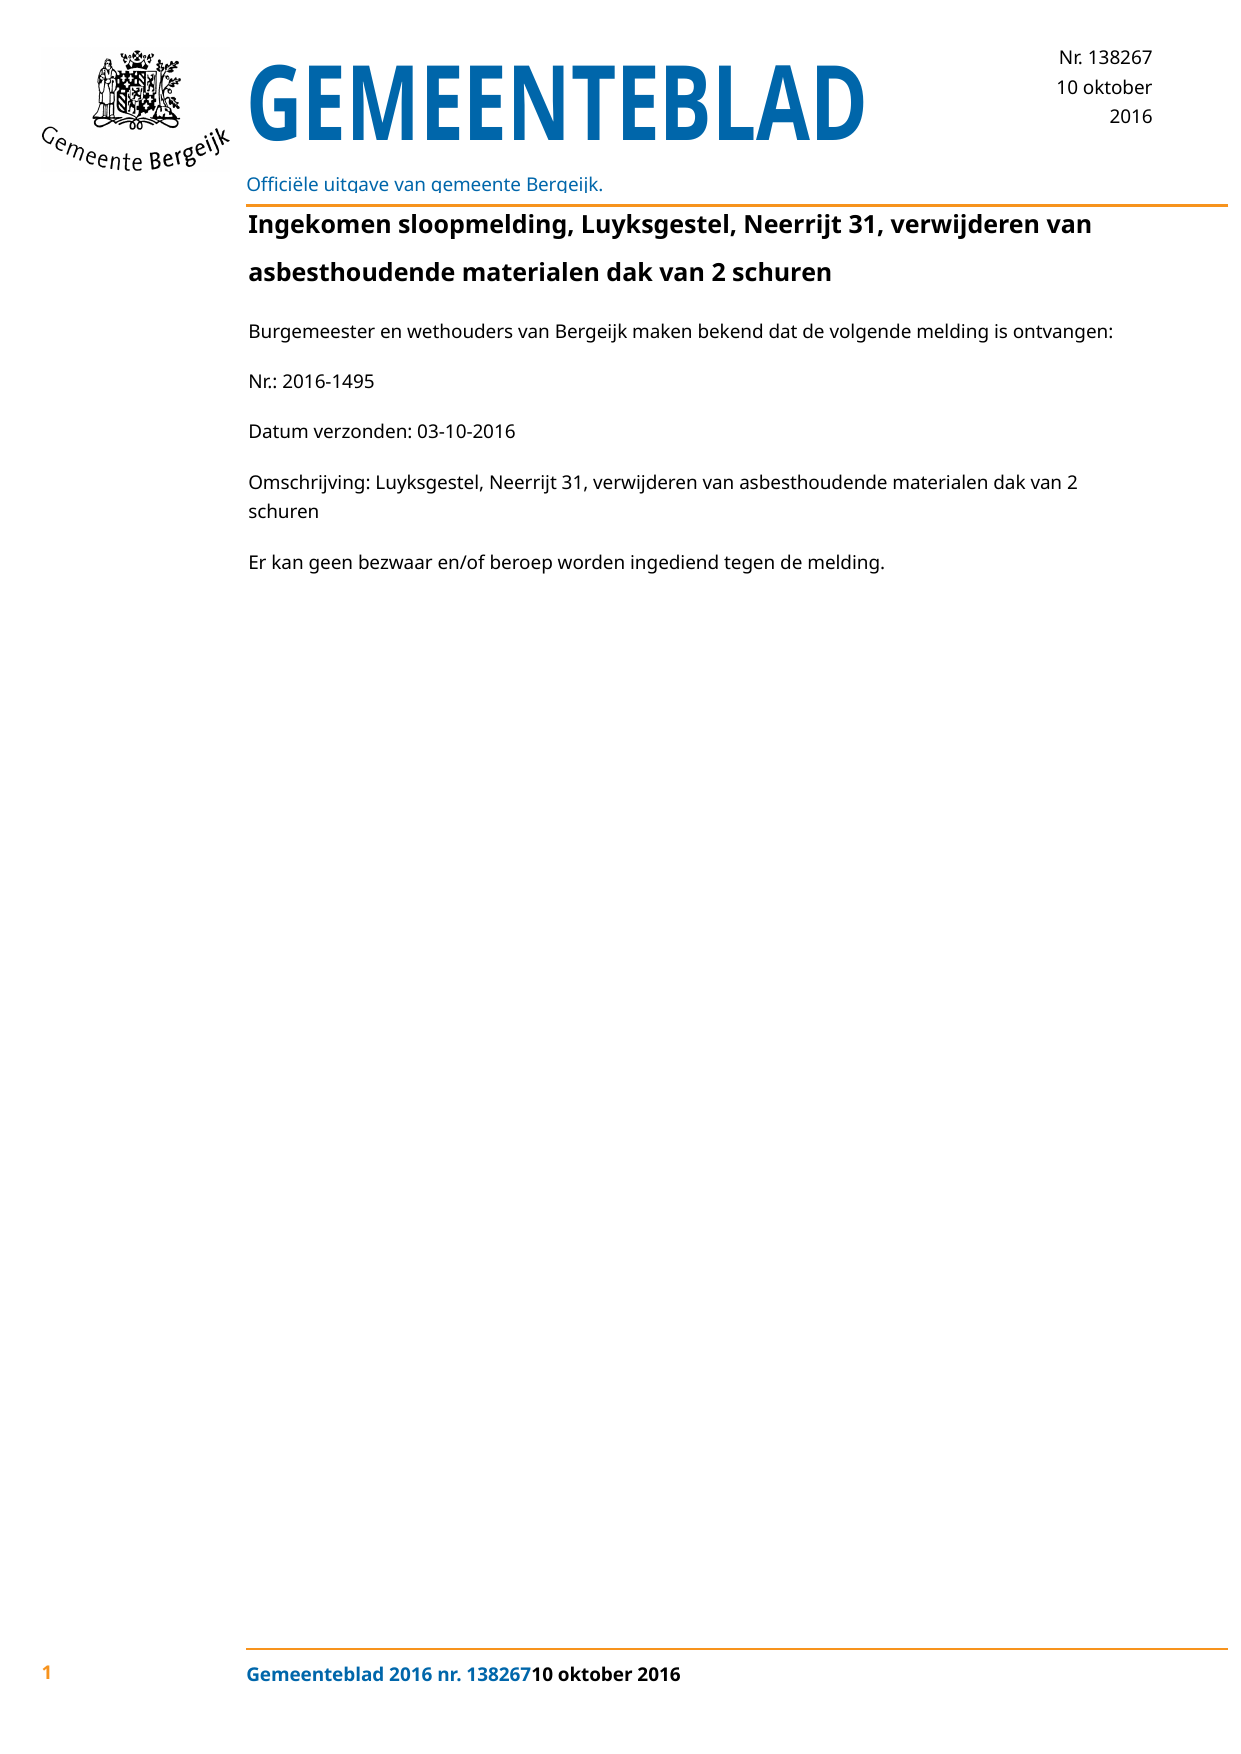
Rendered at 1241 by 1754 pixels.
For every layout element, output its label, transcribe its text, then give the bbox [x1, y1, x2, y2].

picture [41, 47, 231, 172]
text Er kan geen bezwaar en/of beroep worden ingediend tegen de melding. [248, 549, 1152, 575]
text Ingekomen sloopmelding, Luyksgestel, Neerrijt 31, verwijderen van asbesthoudende materialen dak van 2 schuren [248, 207, 1152, 288]
text Datum verzonden: 03-10-2016 [248, 419, 1152, 444]
text Nr.: 2016-1495 [248, 368, 1152, 394]
text Burgemeester en wethouders van Bergeijk maken bekend dat de volgende melding is ontvangen: [248, 318, 1152, 344]
text Omschrijving: Luyksgestel, Neerrijt 31, verwijderen van asbesthoudende materialen dak van 2 schuren [248, 469, 1152, 524]
